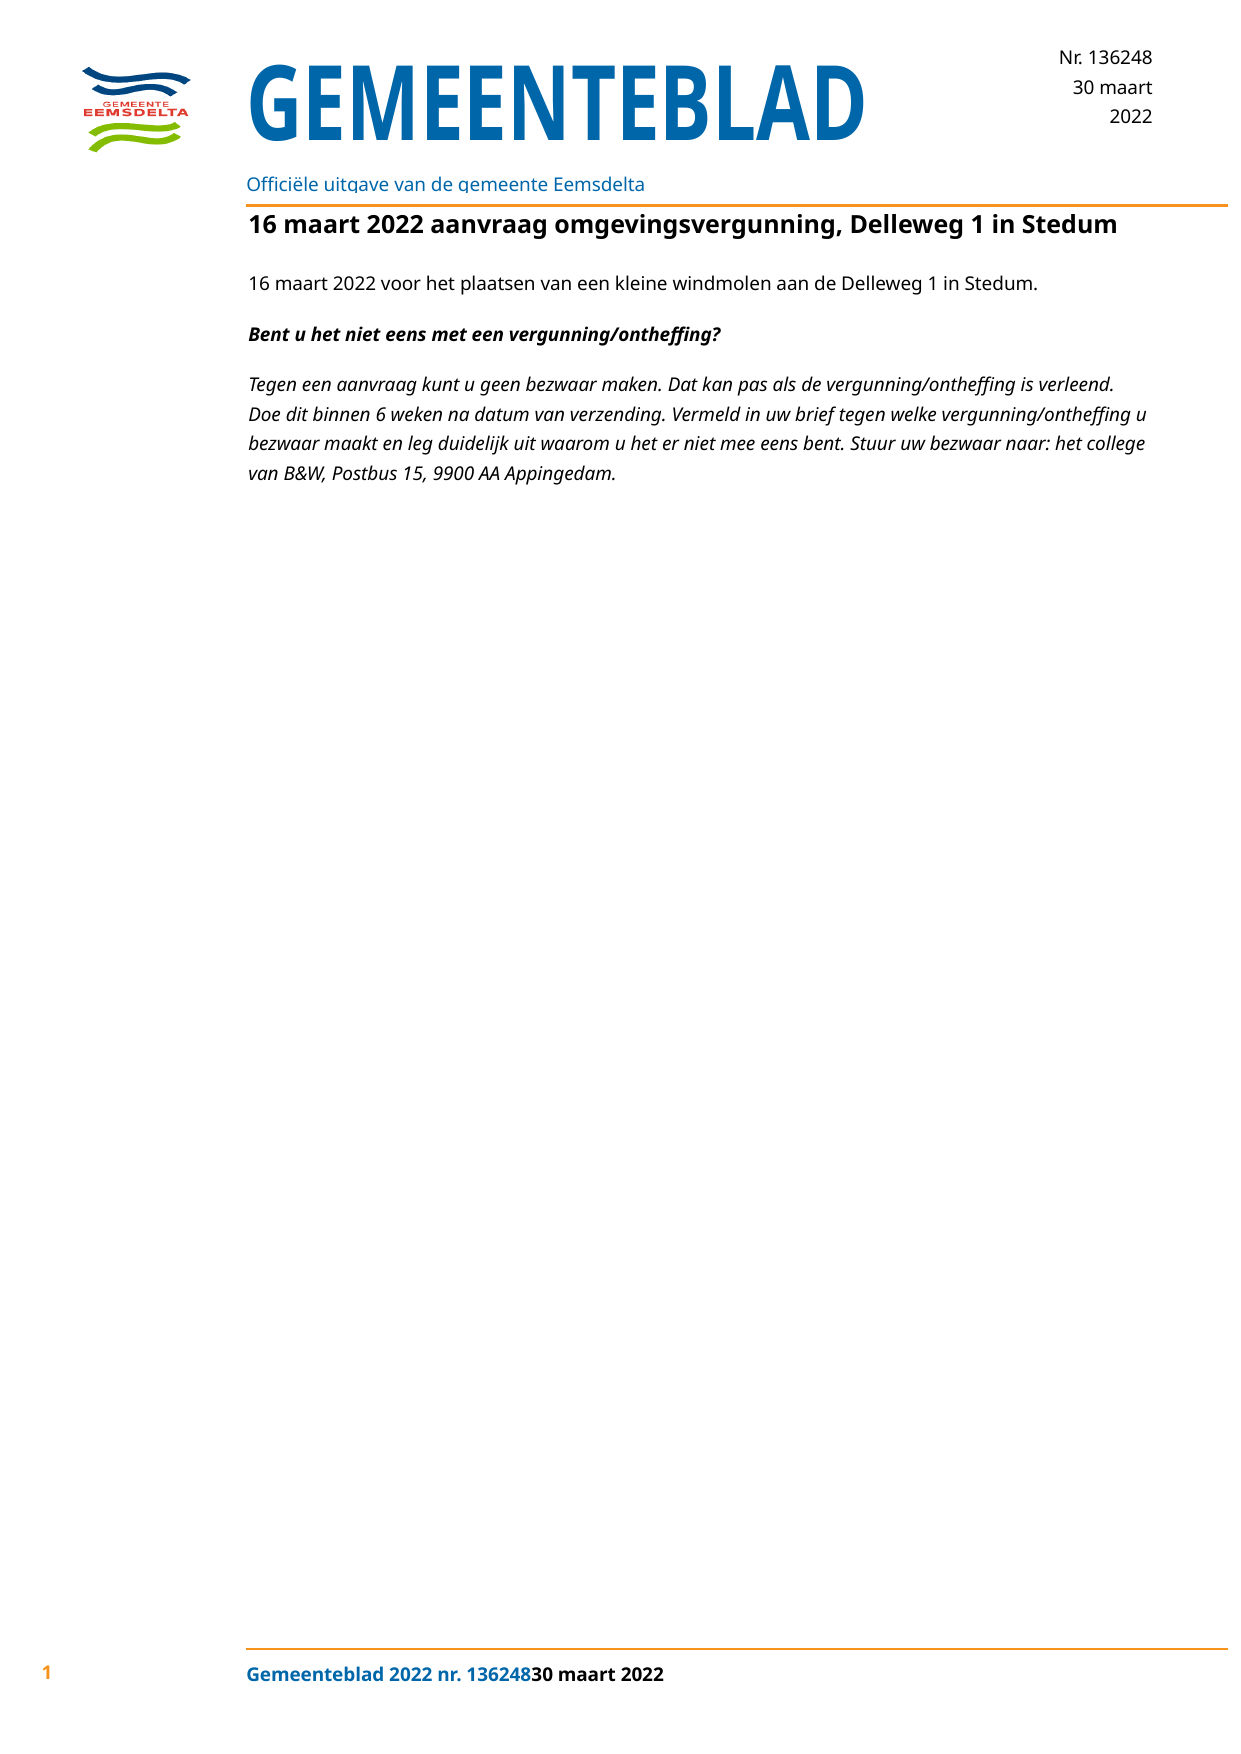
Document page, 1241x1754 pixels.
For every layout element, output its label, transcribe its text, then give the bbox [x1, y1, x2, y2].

text 16 maart 2022 aanvraag omgevingsvergunning, Delleweg 1 in Stedum [248, 207, 1152, 241]
text 16 maart 2022 voor het plaatsen van een kleine windmolen aan de Delleweg 1 in Stedum. [248, 270, 1152, 296]
picture [41, 47, 231, 172]
text Tegen een aanvraag kunt u geen bezwaar maken. Dat kan pas als de vergunning/ontheffing is verleend. Doe dit binnen 6 weken na datum van verzending. Vermeld in uw brief tegen welke vergunning/ontheffing u bezwaar maakt en leg duidelijk uit waarom u het er niet mee eens bent. Stuur uw bezwaar naar: het college van B&W, Postbus 15, 9900 AA Appingedam. [248, 371, 1152, 486]
text Bent u het niet eens met een vergunning/ontheffing? [248, 321, 1152, 346]
